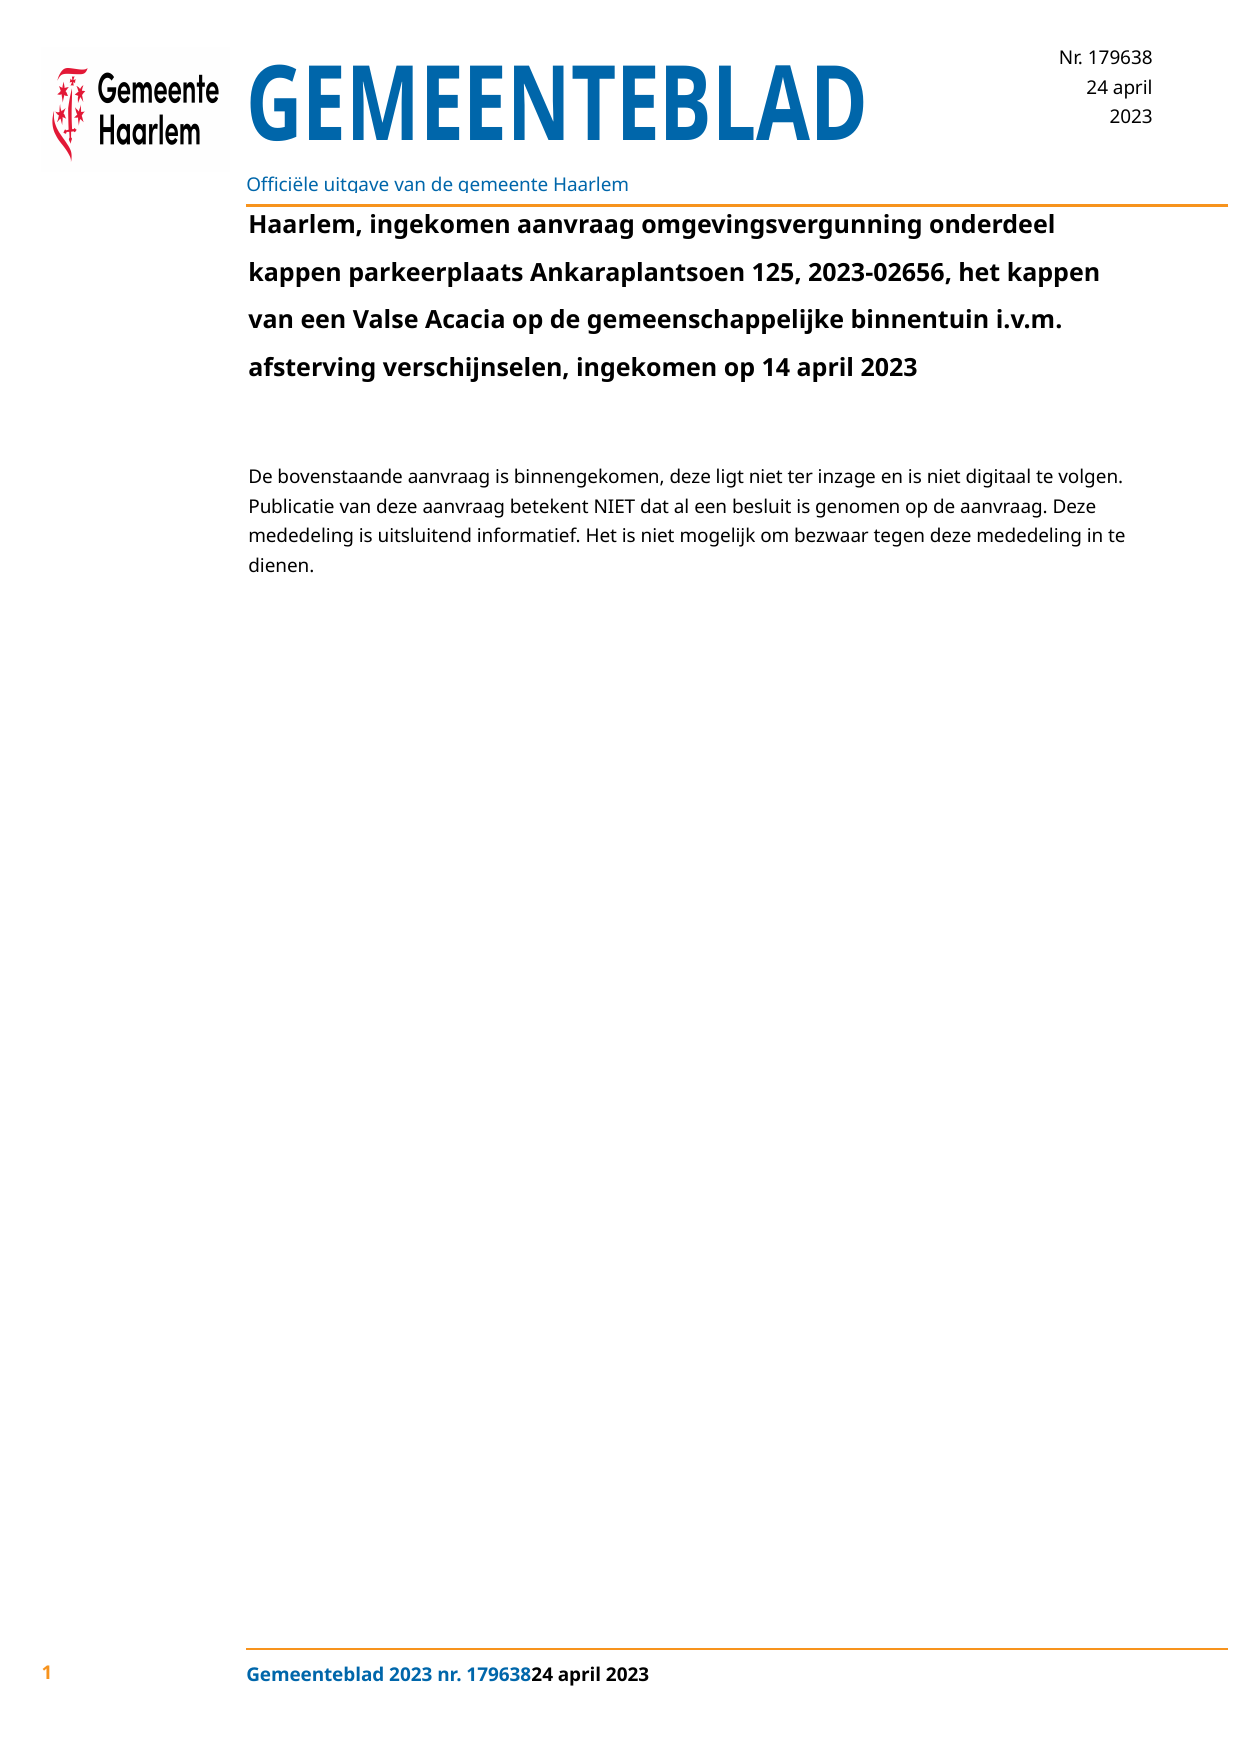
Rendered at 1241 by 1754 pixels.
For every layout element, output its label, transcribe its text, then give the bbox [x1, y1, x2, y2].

picture [41, 47, 231, 172]
text Haarlem, ingekomen aanvraag omgevingsvergunning onderdeel kappen parkeerplaats Ankaraplantsoen 125, 2023-02656, het kappen van een Valse Acacia op de gemeenschappelijke binnentuin i.v.m. afsterving verschijnselen, ingekomen op 14 april 2023 [248, 207, 1152, 384]
text De bovenstaande aanvraag is binnengekomen, deze ligt niet ter inzage en is niet digitaal te volgen. Publicatie van deze aanvraag betekent NIET dat al een besluit is genomen op de aanvraag. Deze mededeling is uitsluitend informatief. Het is niet mogelijk om bezwaar tegen deze mededeling in te dienen. [248, 463, 1152, 578]
